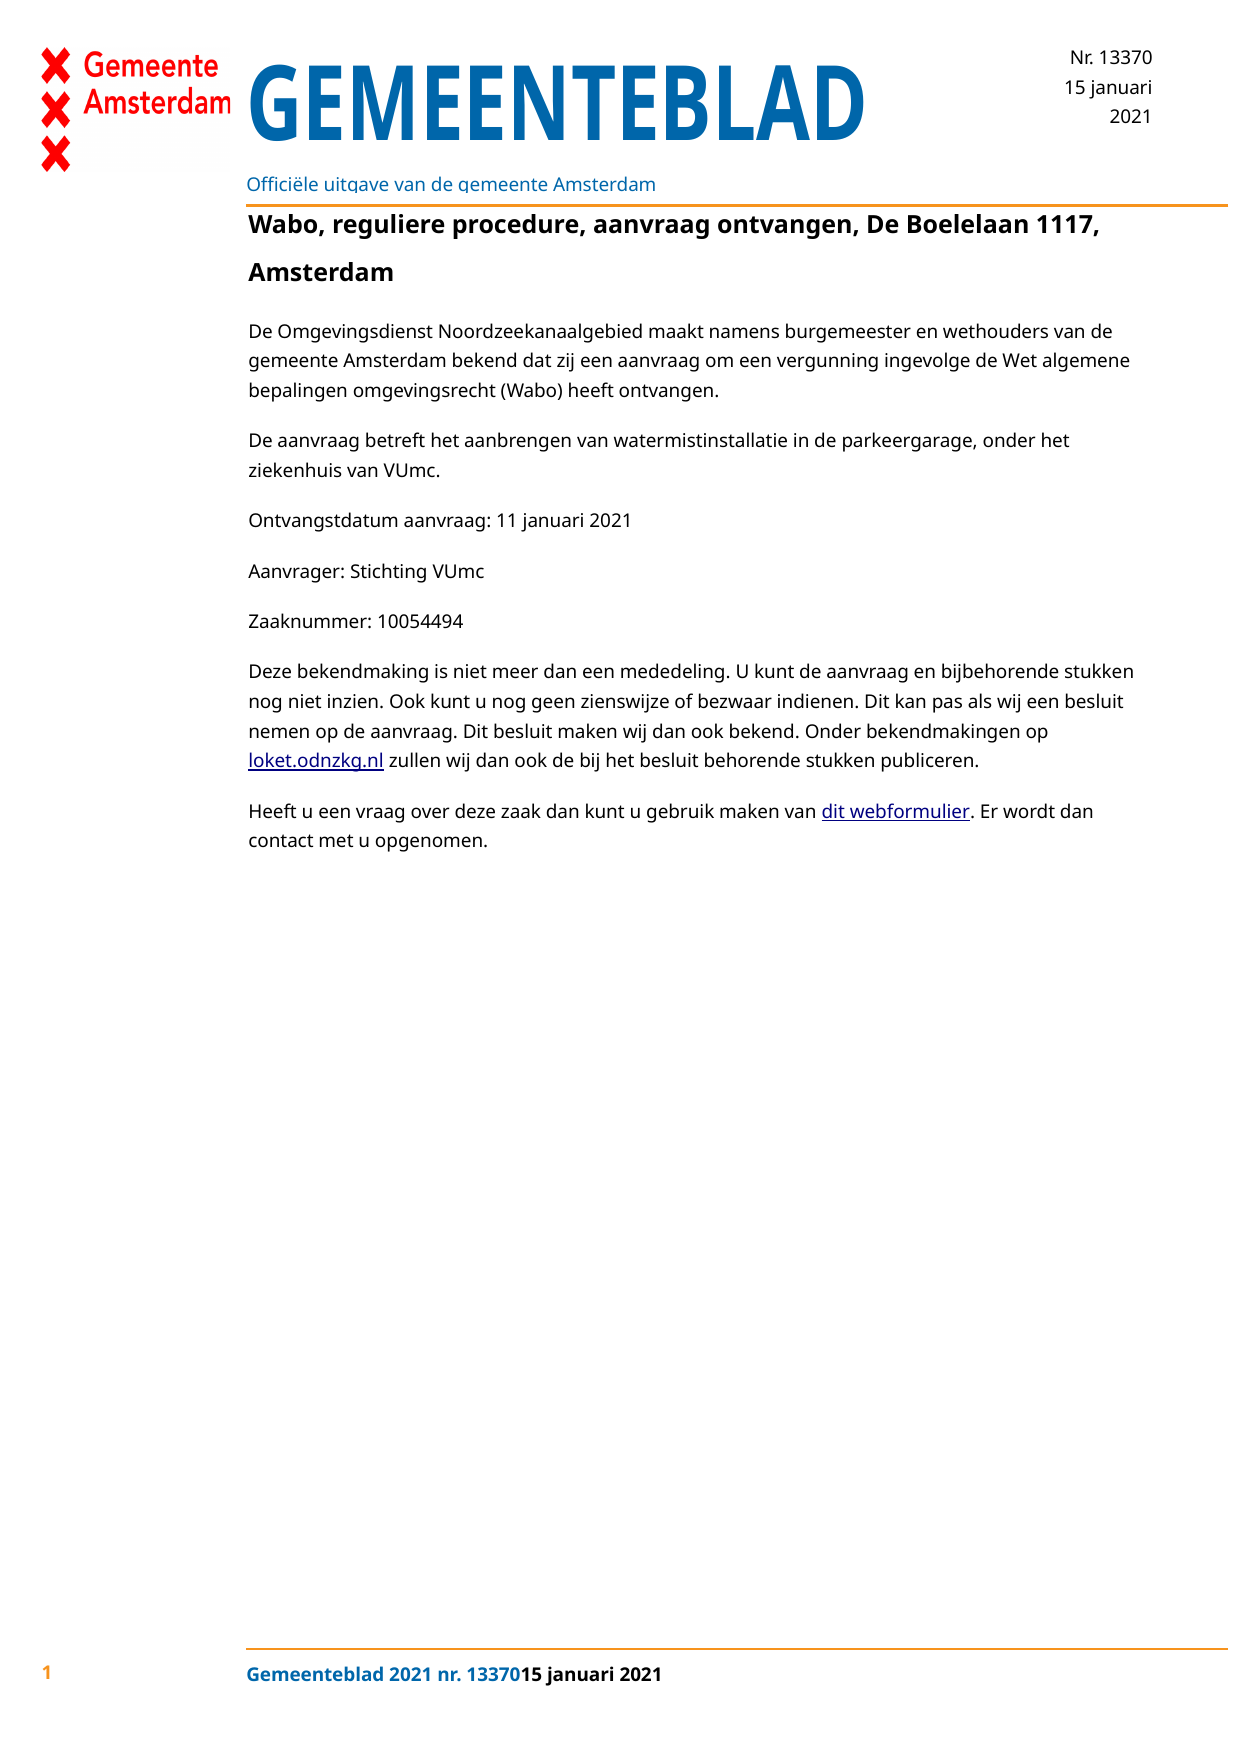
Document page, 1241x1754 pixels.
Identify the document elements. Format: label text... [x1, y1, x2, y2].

picture [41, 47, 231, 172]
text Deze bekendmaking is niet meer dan een mededeling. U kunt de aanvraag en bijbehorende stukken nog niet inzien. Ook kunt u nog geen zienswijze of bezwaar indienen. Dit kan pas als wij een besluit nemen op de aanvraag. Dit besluit maken wij dan ook bekend. Onder bekendmakingen op loket.odnzkg.nl zullen wij dan ook de bij het besluit behorende stukken publiceren. [248, 659, 1152, 773]
text Ontvangstdatum aanvraag: 11 januari 2021 [248, 507, 1152, 533]
text Wabo, reguliere procedure, aanvraag ontvangen, De Boelelaan 1117, Amsterdam [248, 207, 1152, 288]
text De Omgevingsdienst Noordzeekanaalgebied maakt namens burgemeester en wethouders van de gemeente Amsterdam bekend dat zij een aanvraag om een vergunning ingevolge de Wet algemene bepalingen omgevingsrecht (Wabo) heeft ontvangen. [248, 318, 1152, 403]
text Zaaknummer: 10054494 [248, 608, 1152, 634]
text Aanvrager: Stichting VUmc [248, 558, 1152, 584]
text De aanvraag betreft het aanbrengen van watermistinstallatie in de parkeergarage, onder het ziekenhuis van VUmc. [248, 427, 1152, 483]
text Heeft u een vraag over deze zaak dan kunt u gebruik maken van dit webformulier. Er wordt dan contact met u opgenomen. [248, 798, 1152, 853]
